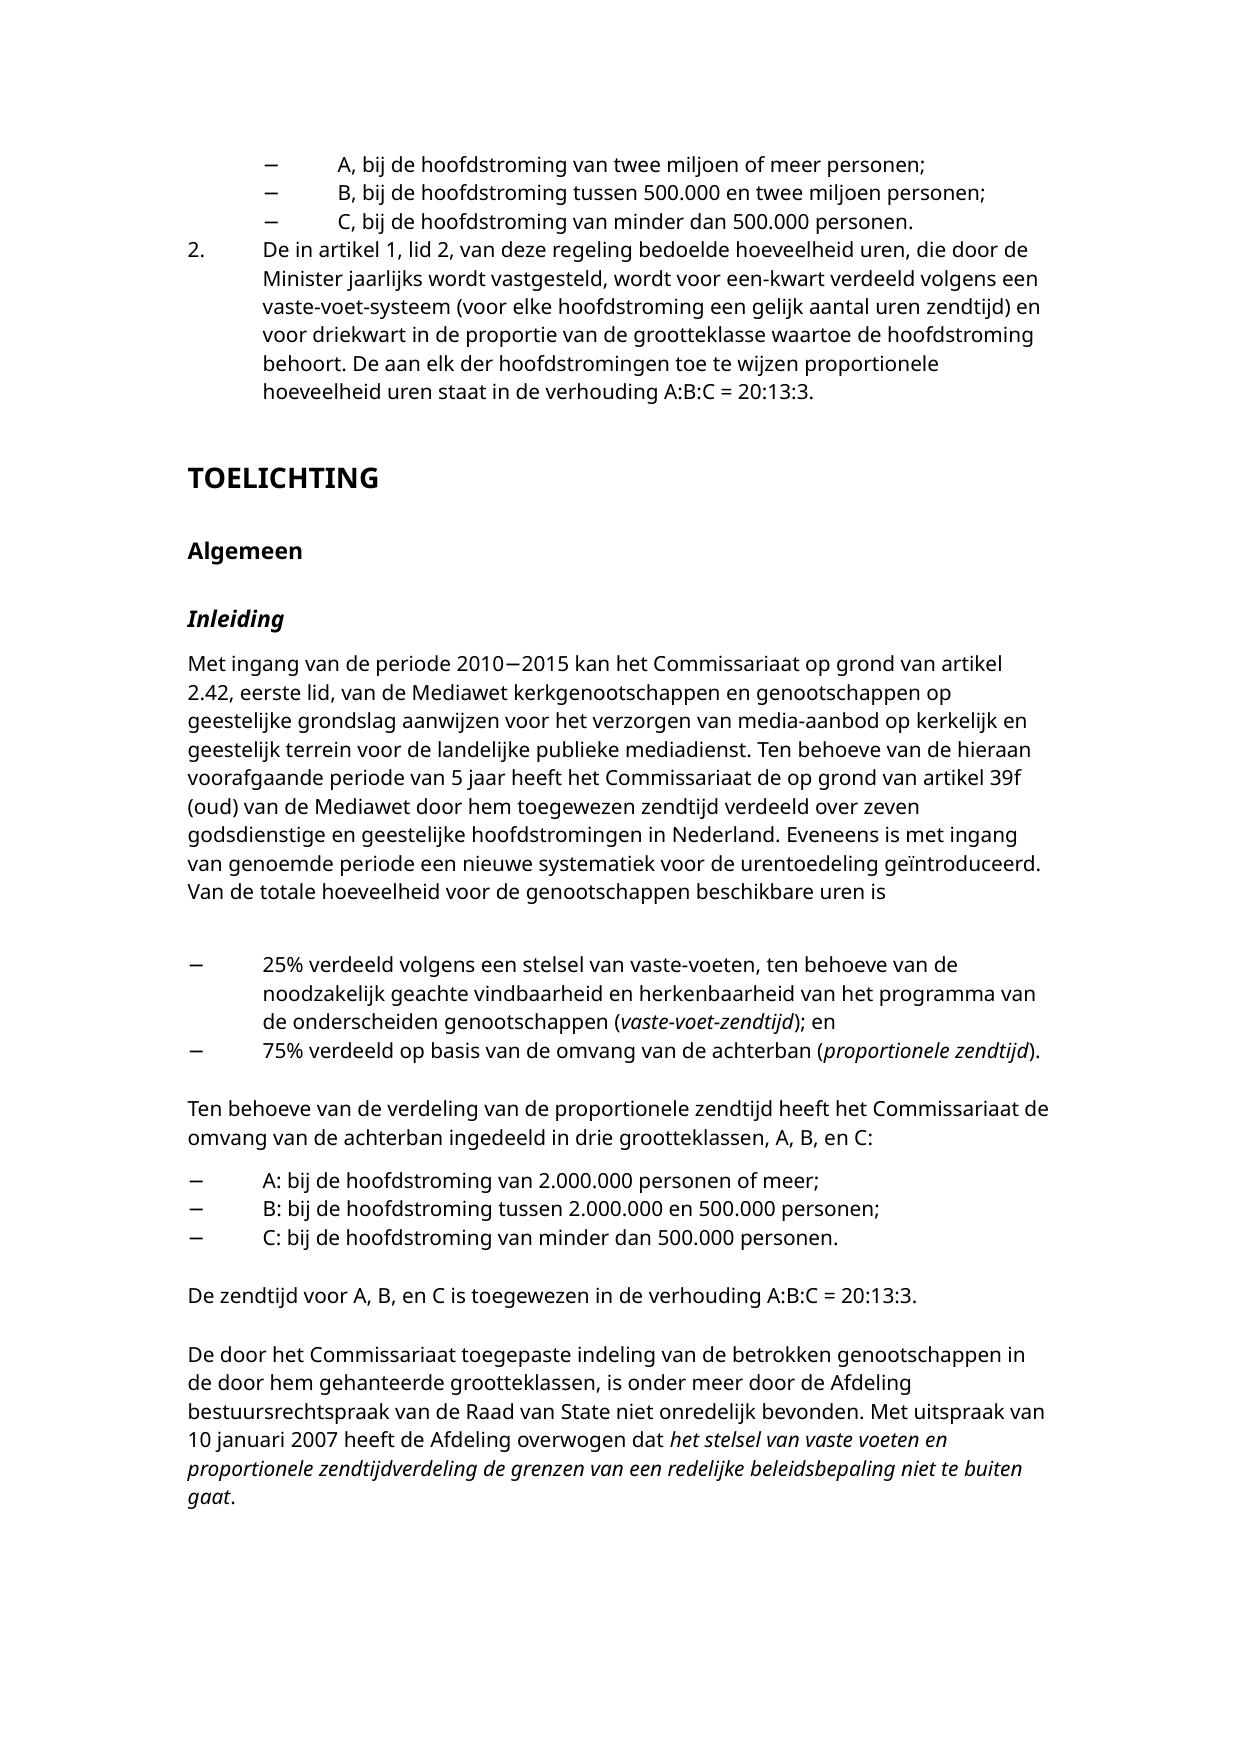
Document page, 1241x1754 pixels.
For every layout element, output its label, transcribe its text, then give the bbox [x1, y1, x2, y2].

list A, bij de hoofdstroming van twee miljoen of meer personen; [262, 150, 1053, 178]
list A: bij de hoofdstroming van 2.000.000 personen of meer; [187, 1166, 1053, 1194]
text De door het Commissariaat toegepaste indeling van de betrokken genootschappen in de door hem gehanteerde grootteklassen, is onder meer door de Afdeling bestuursrechtspraak van de Raad van State niet onredelijk bevonden. Met uitspraak van 10 januari 2007 heeft de Afdeling overwogen dat het stelsel van vaste voeten en proportionele zendtijdverdeling de grenzen van een redelijke beleidsbepaling niet te buiten gaat. [187, 1340, 1053, 1511]
list 75% verdeeld op basis van de omvang van de achterban (proportionele zendtijd). [187, 1036, 1053, 1064]
list 25% verdeeld volgens een stelsel van vaste-voeten, ten behoeve van de noodzakelijk geachte vindbaarheid en herkenbaarheid van het programma van de onderscheiden genootschappen (vaste-voet-zendtijd); en [187, 951, 1053, 1036]
list B, bij de hoofdstroming tussen 500.000 en twee miljoen personen; [262, 178, 1053, 207]
text Ten behoeve van de verdeling van de proportionele zendtijd heeft het Commissariaat de omvang van de achterban ingedeeld in drie grootteklassen, A, B, en C: [187, 1094, 1053, 1151]
text Met ingang van de periode 2010−2015 kan het Commissariaat op grond van artikel 2.42, eerste lid, van de Mediawet kerkgenootschappen en genootschappen op geestelijke grondslag aanwijzen voor het verzorgen van media-aanbod op kerkelijk en geestelijk terrein voor de landelijke publieke mediadienst. Ten behoeve van de hieraan voorafgaande periode van 5 jaar heeft het Commissariaat de op grond van artikel 39f (oud) van de Mediawet door hem toegewezen zendtijd verdeeld over zeven godsdienstige en geestelijke hoofdstromingen in Nederland. Eveneens is met ingang van genoemde periode een nieuwe systematiek voor de urentoedeling geïntroduceerd. Van de totale hoeveelheid voor de genootschappen beschikbare uren is [187, 649, 1053, 906]
subtitle Algemeen [187, 534, 1053, 566]
list C, bij de hoofdstroming van minder dan 500.000 personen. [262, 207, 1053, 235]
list De in artikel 1, lid 2, van deze regeling bedoelde hoeveelheid uren, die door de Minister jaarlijks wordt vastgesteld, wordt voor een-kwart verdeeld volgens een vaste-voet-systeem (voor elke hoofdstroming een gelijk aantal uren zendtijd) en voor driekwart in de proportie van de grootteklasse waartoe de hoofdstroming behoort. De aan elk der hoofdstromingen toe te wijzen proportionele hoeveelheid uren staat in de verhouding A:B:C = 20:13:3. [187, 235, 1053, 406]
subtitle Inleiding [187, 603, 1053, 634]
subtitle TOELICHTING [187, 458, 1053, 497]
list C: bij de hoofdstroming van minder dan 500.000 personen. [187, 1223, 1053, 1251]
list B: bij de hoofdstroming tussen 2.000.000 en 500.000 personen; [187, 1194, 1053, 1223]
text De zendtijd voor A, B, en C is toegewezen in de verhouding A:B:C = 20:13:3. [187, 1281, 1053, 1310]
